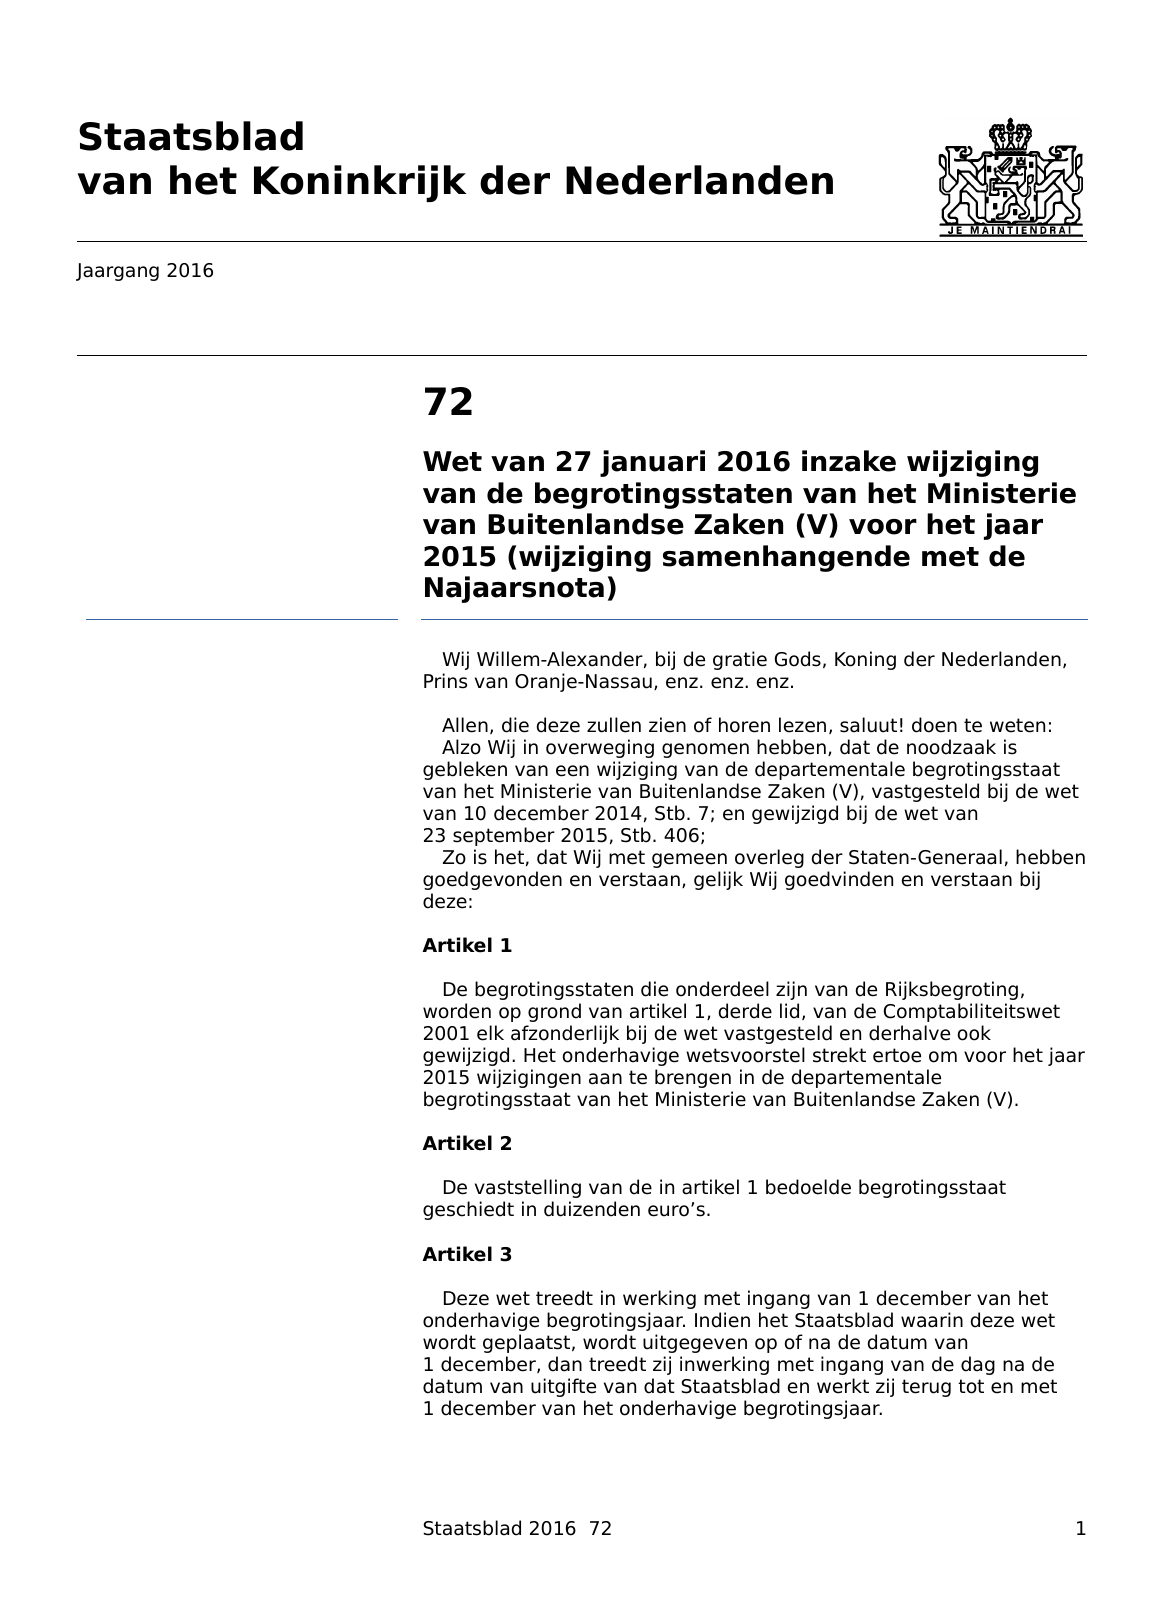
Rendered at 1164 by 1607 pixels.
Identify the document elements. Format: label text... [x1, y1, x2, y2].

subtitle Artikel 2 [422, 1133, 1087, 1155]
text De vaststelling van de in artikel 1 bedoelde begrotingsstaat geschiedt in duizenden euro’s. [422, 1177, 1087, 1221]
picture [936, 115, 1087, 240]
subtitle Artikel 3 [422, 1243, 1087, 1265]
text De begrotingsstaten die onderdeel zijn van de Rijksbegroting, worden op grond van artikel 1, derde lid, van de Comptabiliteitswet 2001 elk afzonderlijk bij de wet vastgesteld en derhalve ook gewijzigd. Het onderhavige wetsvoorstel strekt ertoe om voor het jaar 2015 wijzigingen aan te brengen in de departementale begrotingsstaat van het Ministerie van Buitenlandse Zaken (V). [422, 979, 1087, 1111]
table_header Staatsblad van het Koninkrijk der Nederlanden [77, 100, 886, 241]
table_cell Jaargang 2016 [77, 242, 1087, 355]
text Wet van 27 januari 2016 inzake wijziging van de begrotingsstaten van het Ministerie van Buitenlandse Zaken (V) voor het jaar 2015 (wijziging samenhangende met de Najaarsnota) [422, 447, 1087, 604]
text Zo is het, dat Wij met gemeen overleg der Staten-Generaal, hebben goedgevonden en verstaan, gelijk Wij goedvinden en verstaan bij deze: [422, 847, 1087, 913]
text Allen, die deze zullen zien of horen lezen, saluut! doen te weten: [422, 715, 1087, 737]
text Deze wet treedt in werking met ingang van 1 december van het onderhavige begrotingsjaar. Indien het Staatsblad waarin deze wet wordt geplaatst, wordt uitgegeven op of na de datum van 1 december, dan treedt zij inwerking met ingang van de dag na de datum van uitgifte van dat Staatsblad en werkt zij terug tot en met 1 december van het onderhavige begrotingsjaar. [422, 1288, 1087, 1419]
text Alzo Wij in overweging genomen hebben, dat de noodzaak is gebleken van een wijziging van de departementale begrotingsstaat van het Ministerie van Buitenlandse Zaken (V), vastgesteld bij de wet van 10 december 2014, Stb. 7; en gewijzigd bij de wet van 23 september 2015, Stb. 406; [422, 737, 1087, 847]
table_header [886, 100, 1087, 241]
text Wij Willem-Alexander, bij de gratie Gods, Koning der Nederlanden, Prins van Oranje-Nassau, enz. enz. enz. [422, 649, 1087, 693]
subtitle 72 [422, 381, 1087, 424]
subtitle Artikel 1 [422, 935, 1087, 957]
